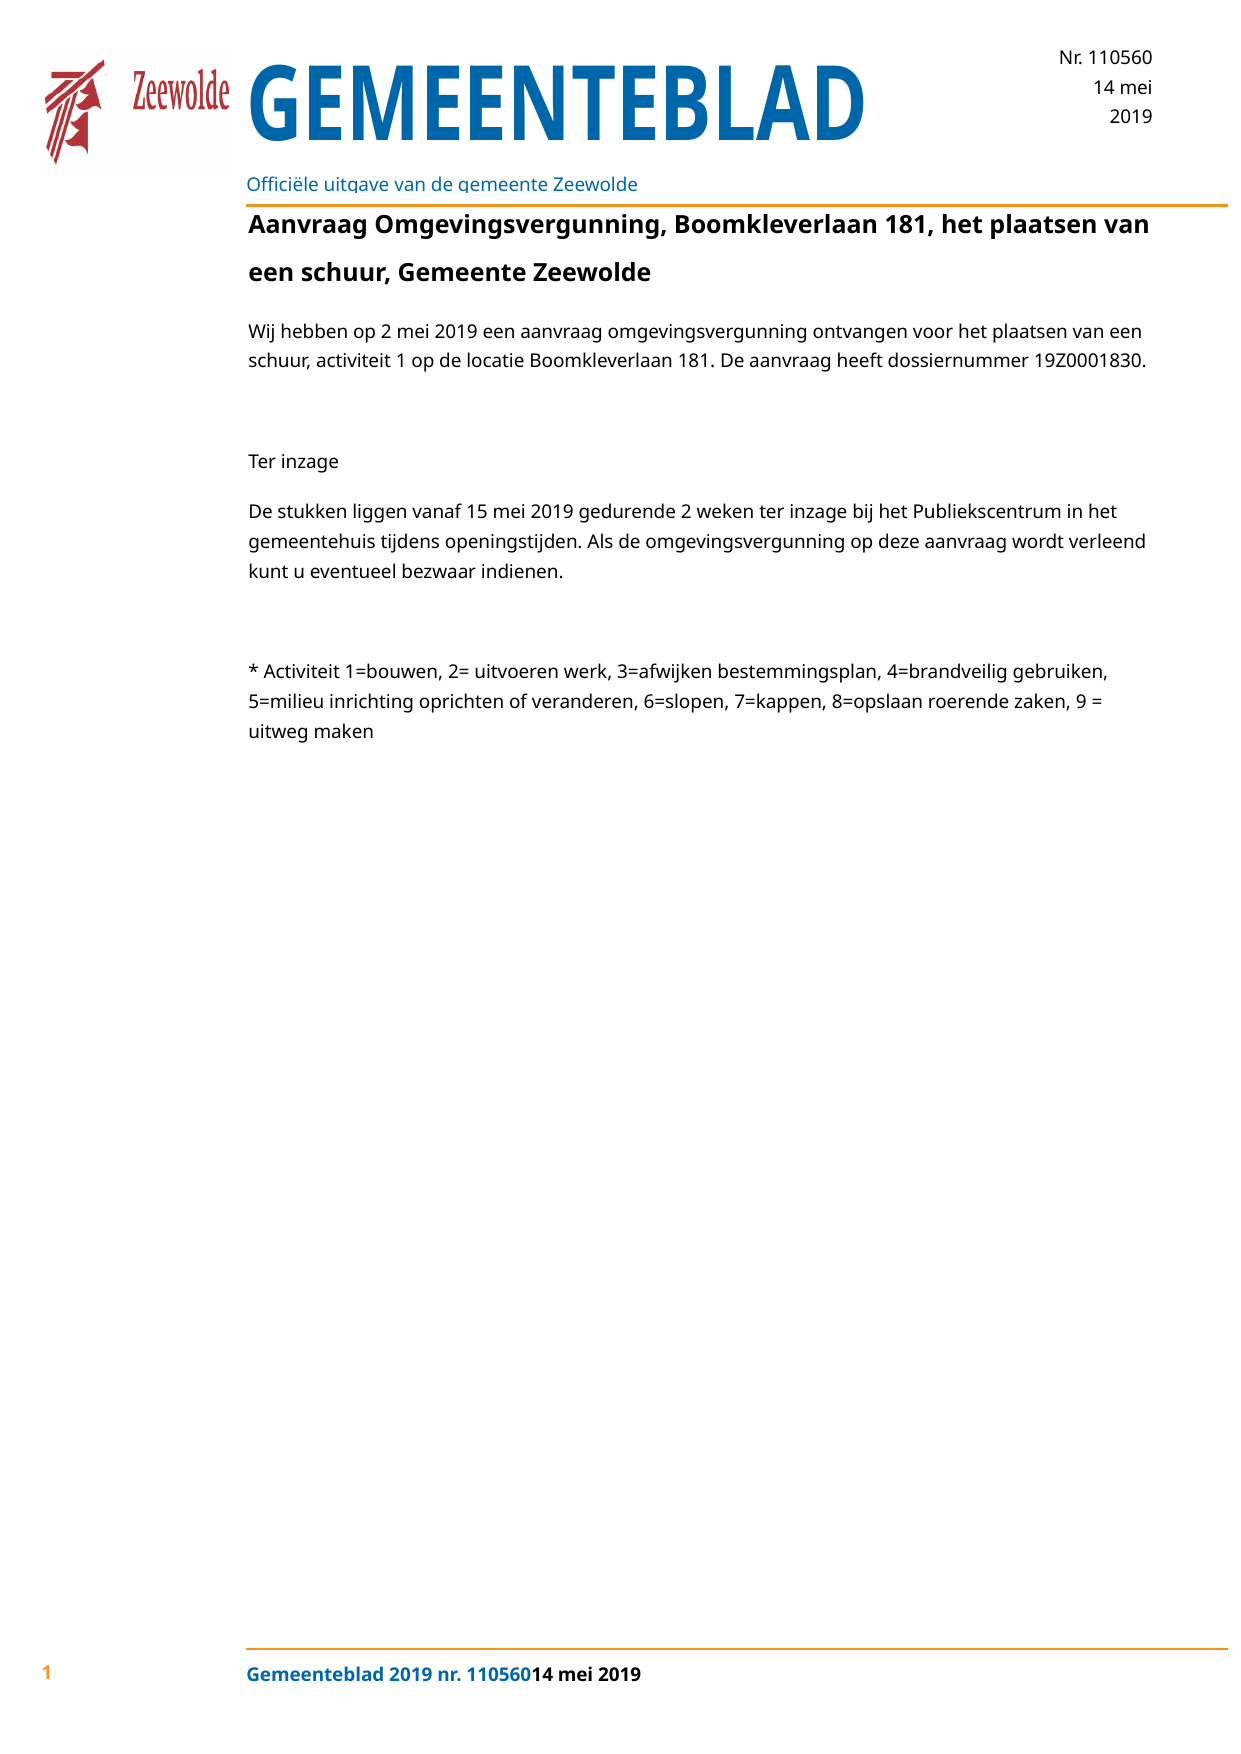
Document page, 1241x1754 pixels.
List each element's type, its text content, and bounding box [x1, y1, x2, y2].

picture [41, 47, 231, 172]
text Aanvraag Omgevingsvergunning, Boomkleverlaan 181, het plaatsen van een schuur, Gemeente Zeewolde [248, 207, 1152, 288]
text De stukken liggen vanaf 15 mei 2019 gedurende 2 weken ter inzage bij het Publiekscentrum in het gemeentehuis tijdens openingstijden. Als de omgevingsvergunning op deze aanvraag wordt verleend kunt u eventueel bezwaar indienen. [248, 499, 1152, 584]
text * Activiteit 1=bouwen, 2= uitvoeren werk, 3=afwijken bestemmingsplan, 4=brandveilig gebruiken, 5=milieu inrichting oprichten of veranderen, 6=slopen, 7=kappen, 8=opslaan roerende zaken, 9 = uitweg maken [248, 659, 1152, 744]
text Ter inzage [248, 448, 1152, 474]
text Wij hebben op 2 mei 2019 een aanvraag omgevingsvergunning ontvangen voor het plaatsen van een schuur, activiteit 1 op de locatie Boomkleverlaan 181. De aanvraag heeft dossiernummer 19Z0001830. [248, 318, 1152, 373]
